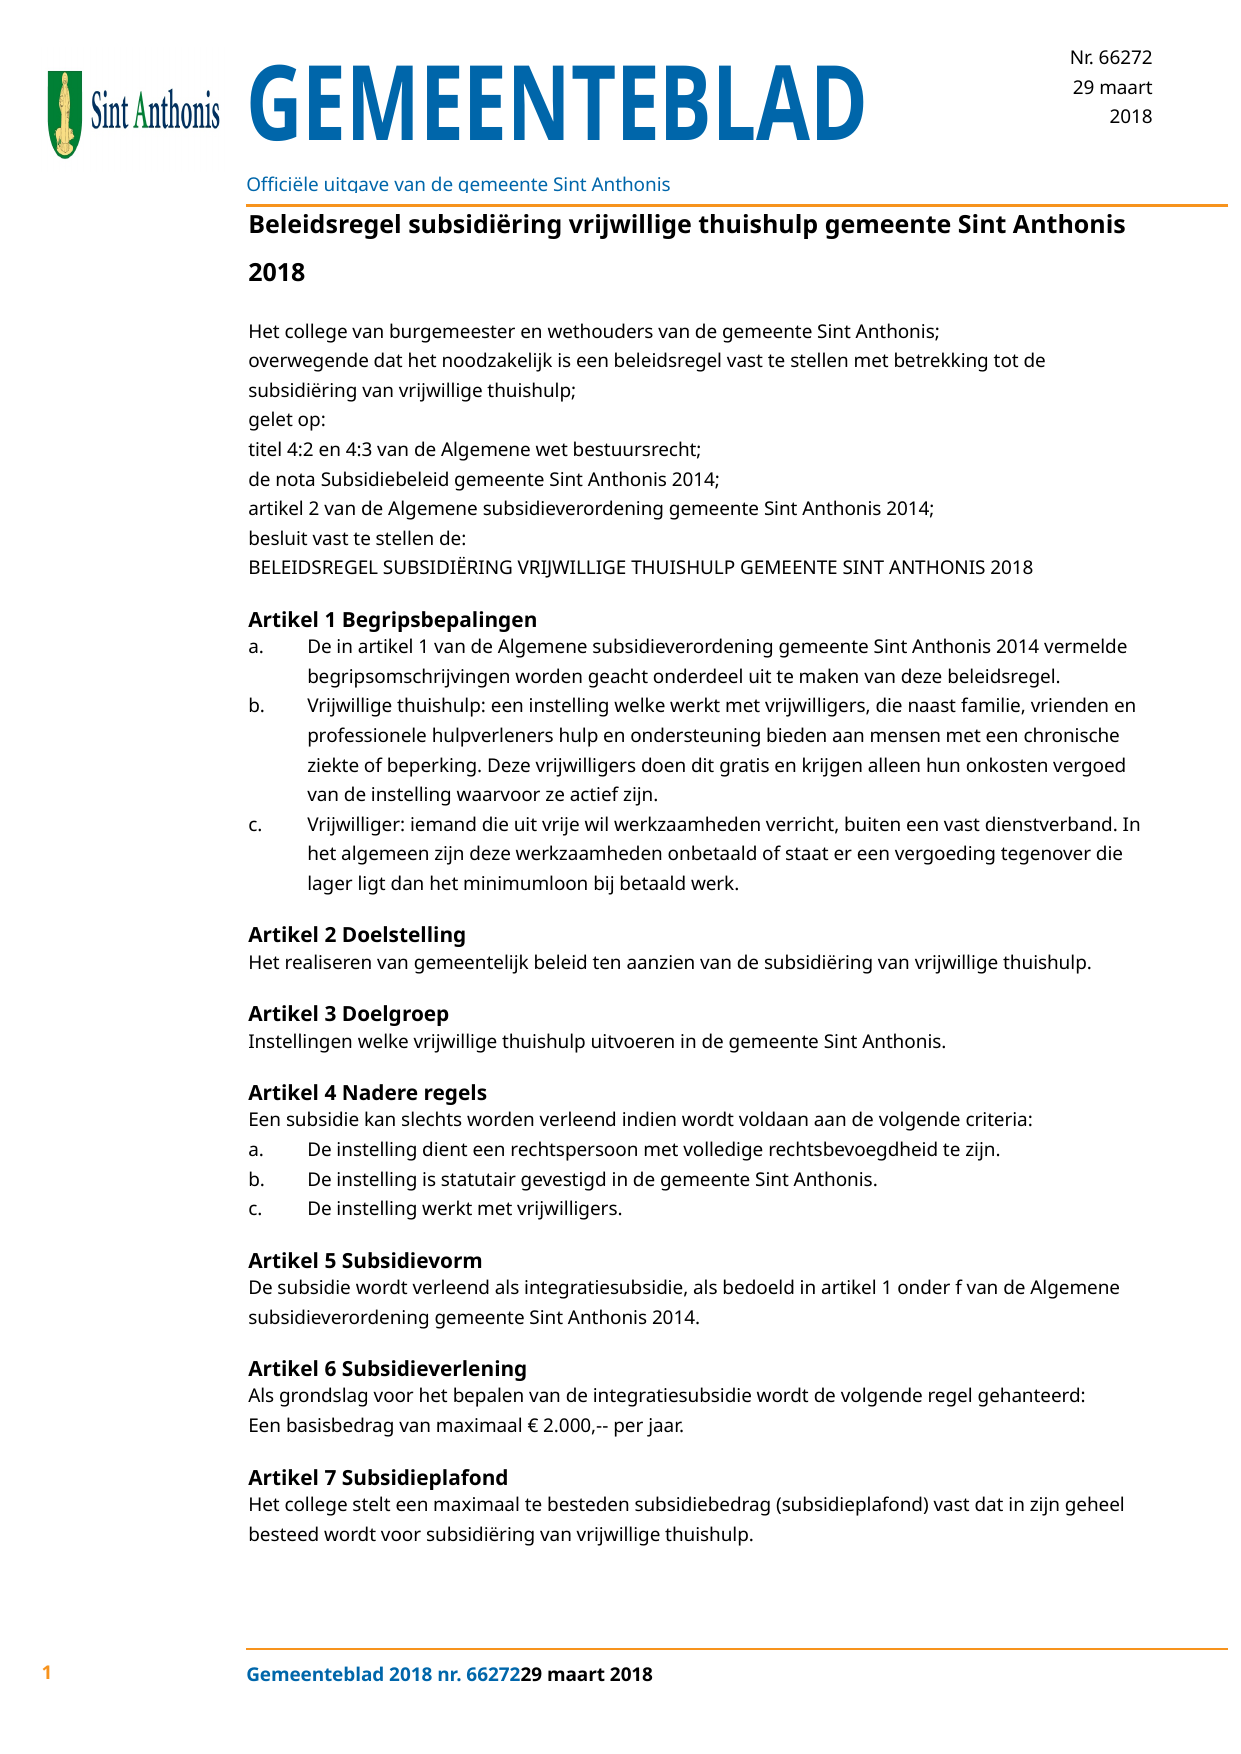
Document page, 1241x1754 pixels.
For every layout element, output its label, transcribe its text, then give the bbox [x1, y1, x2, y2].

text De subsidie wordt verleend als integratiesubsidie, als bedoeld in artikel 1 onder f van de Algemene subsidieverordening gemeente Sint Anthonis 2014. [248, 1274, 1152, 1329]
list De instelling werkt met vrijwilligers. [248, 1195, 1152, 1221]
text Instellingen welke vrijwillige thuishulp uitvoeren in de gemeente Sint Anthonis. [248, 1028, 1152, 1053]
list De instelling dient een rechtspersoon met volledige rechtsbevoegdheid te zijn. [248, 1136, 1152, 1162]
text Een basisbedrag van maximaal € 2.000,-- per jaar. [248, 1412, 1152, 1438]
text Artikel 7 Subsidieplafond [248, 1463, 1152, 1491]
text Het college stelt een maximaal te besteden subsidiebedrag (subsidieplafond) vast dat in zijn geheel besteed wordt voor subsidiëring van vrijwillige thuishulp. [248, 1491, 1152, 1546]
text Het college van burgemeester en wethouders van de gemeente Sint Anthonis; [248, 318, 1152, 344]
picture [41, 47, 231, 172]
text de nota Subsidiebeleid gemeente Sint Anthonis 2014; [248, 466, 1152, 492]
text Beleidsregel subsidiëring vrijwillige thuishulp gemeente Sint Anthonis 2018 [248, 207, 1152, 288]
list Vrijwilliger: iemand die uit vrije wil werkzaamheden verricht, buiten een vast dienstverband. In het algemeen zijn deze werkzaamheden onbetaald of staat er een vergoeding tegenover die lager ligt dan het minimumloon bij betaald werk. [248, 811, 1152, 896]
text Het realiseren van gemeentelijk beleid ten aanzien van de subsidiëring van vrijwillige thuishulp. [248, 949, 1152, 975]
text Als grondslag voor het bepalen van de integratiesubsidie wordt de volgende regel gehanteerd: [248, 1383, 1152, 1408]
text Artikel 3 Doelgroep [248, 999, 1152, 1028]
text overwegende dat het noodzakelijk is een beleidsregel vast te stellen met betrekking tot de subsidiëring van vrijwillige thuishulp; [248, 347, 1152, 403]
text besluit vast te stellen de: [248, 525, 1152, 551]
text Artikel 2 Doelstelling [248, 921, 1152, 949]
list Vrijwillige thuishulp: een instelling welke werkt met vrijwilligers, die naast familie, vrienden en professionele hulpverleners hulp en ondersteuning bieden aan mensen met een chronische ziekte of beperking. Deze vrijwilligers doen dit gratis en krijgen alleen hun onkosten vergoed van de instelling waarvoor ze actief zijn. [248, 693, 1152, 807]
text BELEIDSREGEL SUBSIDIËRING VRIJWILLIGE THUISHULP GEMEENTE SINT ANTHONIS 2018 [248, 554, 1152, 580]
text Artikel 4 Nadere regels [248, 1078, 1152, 1107]
text Artikel 1 Begripsbepalingen [248, 605, 1152, 633]
text Een subsidie kan slechts worden verleend indien wordt voldaan aan de volgende criteria: [248, 1107, 1152, 1132]
text Artikel 6 Subsidieverlening [248, 1354, 1152, 1383]
text titel 4:2 en 4:3 van de Algemene wet bestuursrecht; [248, 436, 1152, 462]
list De in artikel 1 van de Algemene subsidieverordening gemeente Sint Anthonis 2014 vermelde begripsomschrijvingen worden geacht onderdeel uit te maken van deze beleidsregel. [248, 633, 1152, 689]
list De instelling is statutair gevestigd in de gemeente Sint Anthonis. [248, 1166, 1152, 1192]
text Artikel 5 Subsidievorm [248, 1246, 1152, 1274]
text gelet op: [248, 407, 1152, 432]
text artikel 2 van de Algemene subsidieverordening gemeente Sint Anthonis 2014; [248, 495, 1152, 521]
